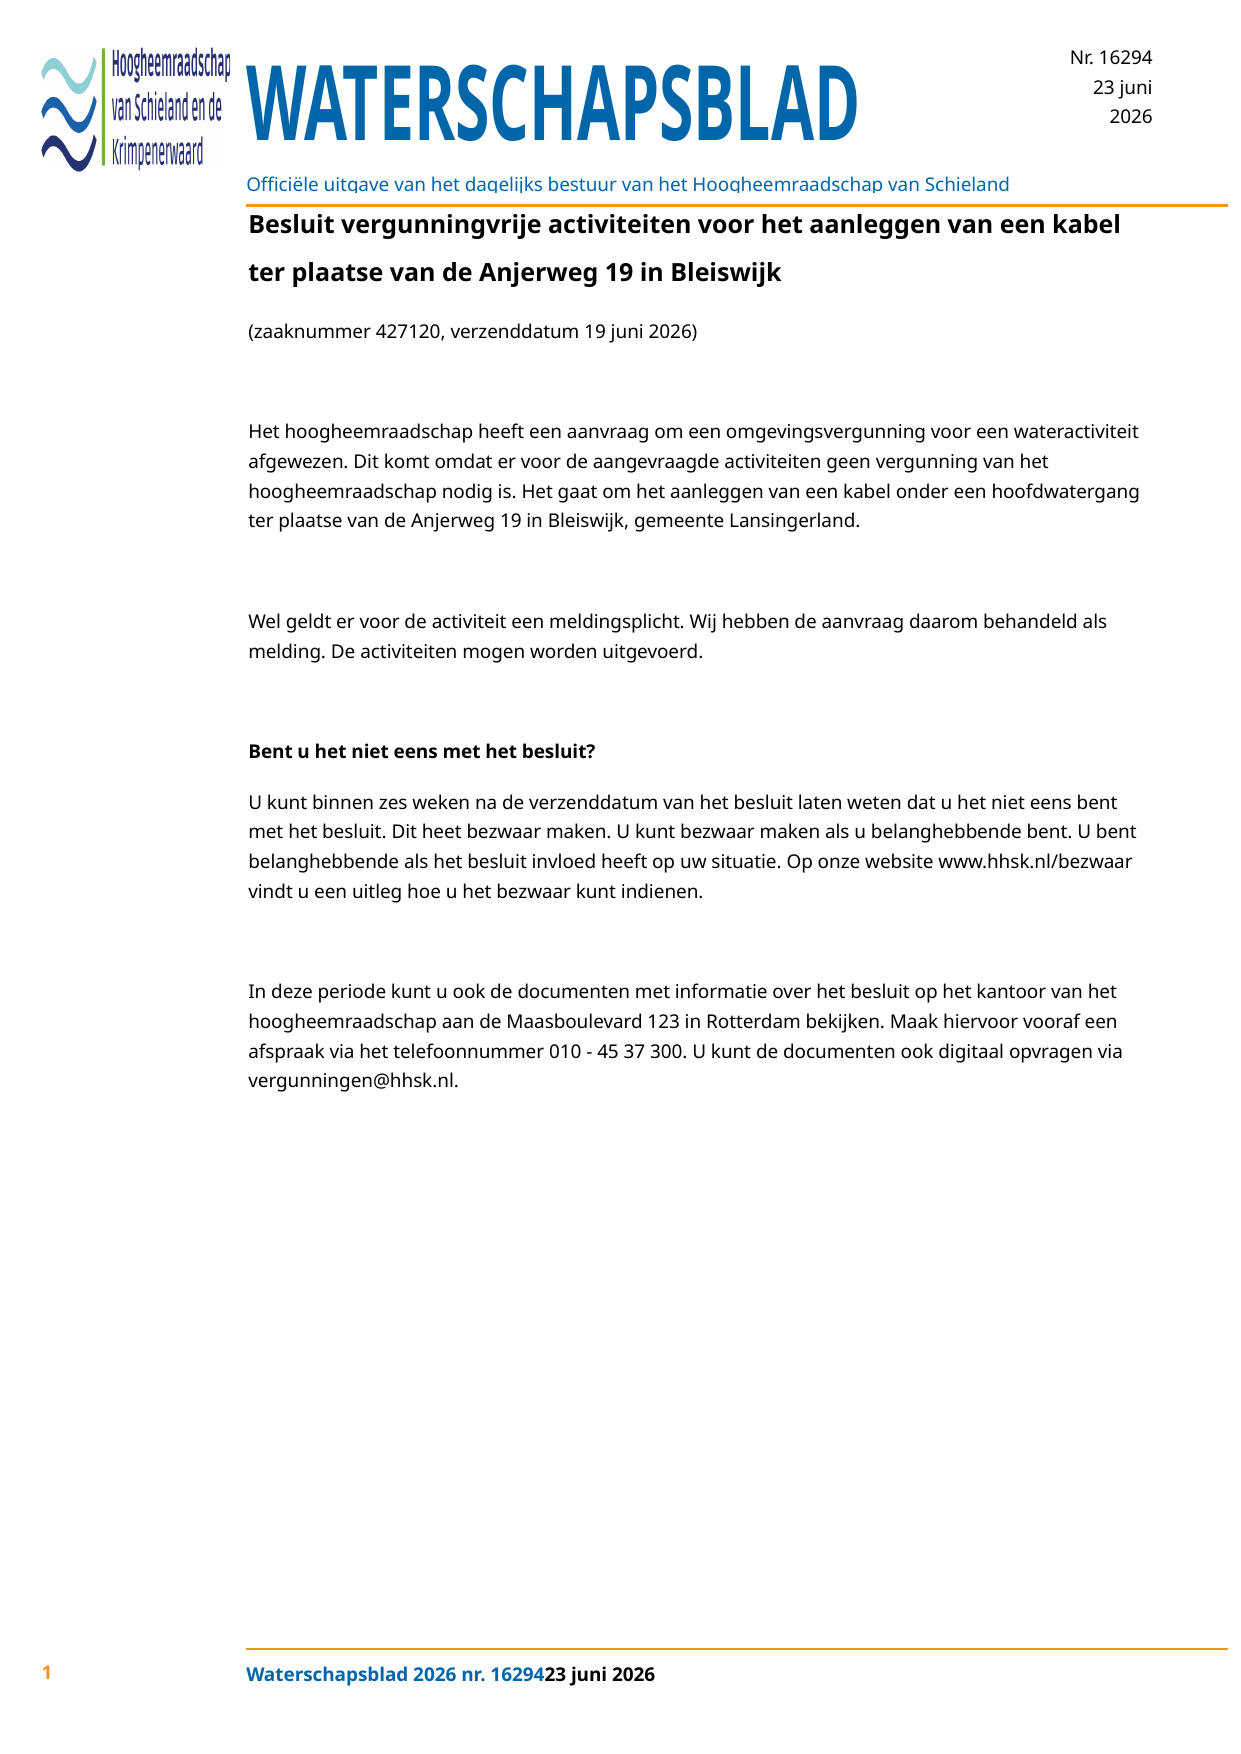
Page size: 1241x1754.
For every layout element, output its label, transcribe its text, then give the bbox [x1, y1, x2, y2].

picture [41, 47, 231, 172]
text In deze periode kunt u ook de documenten met informatie over het besluit op het kantoor van het hoogheemraadschap aan de Maasboulevard 123 in Rotterdam bekijken. Maak hiervoor vooraf een afspraak via het telefoonnummer 010 - 45 37 300. U kunt de documenten ook digitaal opvragen via vergunningen@hhsk.nl. [248, 979, 1152, 1093]
text Besluit vergunningvrije activiteiten voor het aanleggen van een kabel ter plaatse van de Anjerweg 19 in Bleiswijk [248, 207, 1152, 288]
text (zaaknummer 427120, verzenddatum 19 juni 2026) [248, 318, 1152, 344]
text Wel geldt er voor de activiteit een meldingsplicht. Wij hebben de aanvraag daarom behandeld als melding. De activiteiten mogen worden uitgevoerd. [248, 608, 1152, 664]
text Het hoogheemraadschap heeft een aanvraag om een omgevingsvergunning voor een wateractiviteit afgewezen. Dit komt omdat er voor de aangevraagde activiteiten geen vergunning van het hoogheemraadschap nodig is. Het gaat om het aanleggen van een kabel onder een hoofdwatergang ter plaatse van de Anjerweg 19 in Bleiswijk, gemeente Lansingerland. [248, 419, 1152, 533]
text U kunt binnen zes weken na de verzenddatum van het besluit laten weten dat u het niet eens bent met het besluit. Dit heet bezwaar maken. U kunt bezwaar maken als u belanghebbende bent. U bent belanghebbende als het besluit invloed heeft op uw situatie. Op onze website www.hhsk.nl/bezwaar vindt u een uitleg hoe u het bezwaar kunt indienen. [248, 789, 1152, 904]
text Bent u het niet eens met het besluit? [248, 739, 1152, 764]
